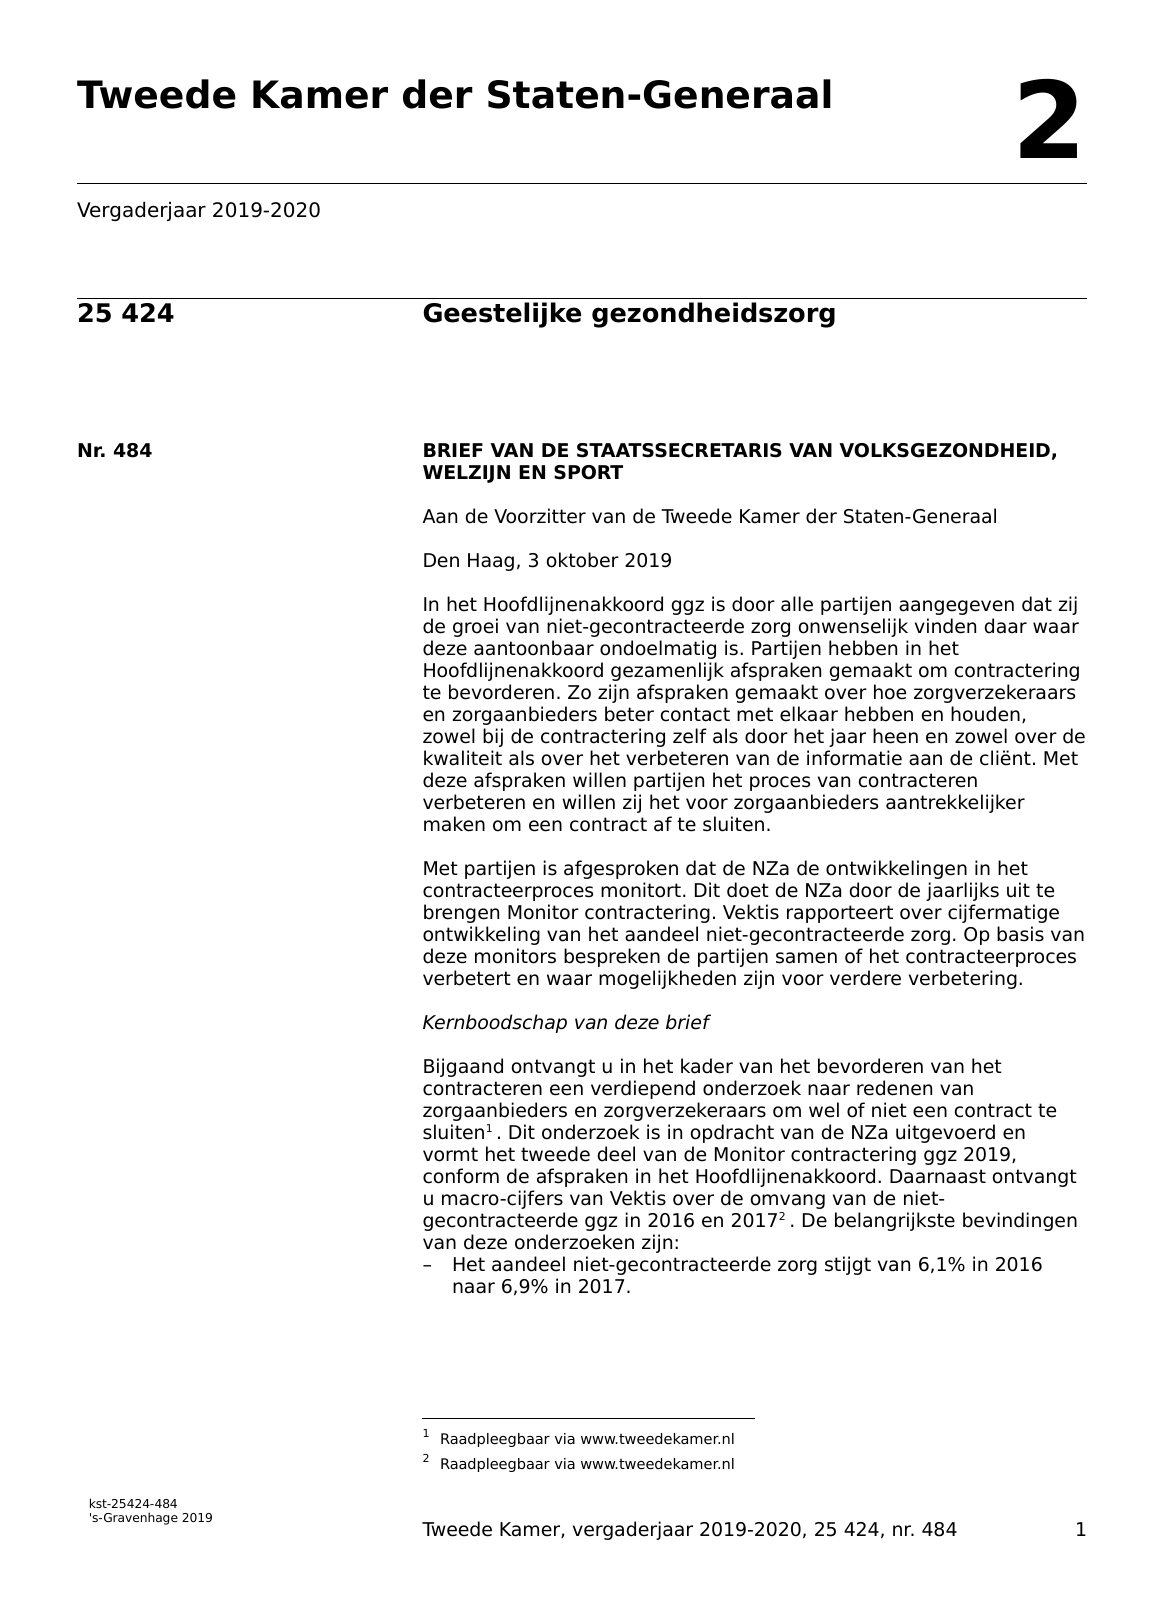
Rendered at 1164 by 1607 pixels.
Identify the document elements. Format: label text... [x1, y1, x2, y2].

text kst-25424-484 [88, 1497, 323, 1511]
text 's-Gravenhage 2019 [88, 1511, 323, 1525]
table_header Tweede Kamer der Staten-Generaal [77, 59, 886, 183]
text In het Hoofdlijnenakkoord ggz is door alle partijen aangegeven dat zij de groei van niet-gecontracteerde zorg onwenselijk vinden daar waar deze aantoonbaar ondoelmatig is. Partijen hebben in het Hoofdlijnenakkoord gezamenlijk afspraken gemaakt om contractering te bevorderen. Zo zijn afspraken gemaakt over hoe zorgverzekeraars en zorgaanbieders beter contact met elkaar hebben en houden, zowel bij de contractering zelf als door het jaar heen en zowel over de kwaliteit als over het verbeteren van de informatie aan de cliënt. Met deze afspraken willen partijen het proces van contracteren verbeteren en willen zij het voor zorgaanbieders aantrekkelijker maken om een contract af te sluiten. [422, 594, 1087, 836]
text – Het aandeel niet-gecontracteerde zorg stijgt van 6,1% in 2016 naar 6,9% in 2017. [422, 1254, 1087, 1298]
subtitle Nr. 484 BRIEF VAN DE STAATSSECRETARIS VAN VOLKSGEZONDHEID, WELZIJN EN SPORT [77, 440, 1087, 484]
text Den Haag, 3 oktober 2019 [422, 550, 1087, 572]
text Raadpleegbaar via www.tweedekamer.nl [422, 1452, 1087, 1474]
text Raadpleegbaar via www.tweedekamer.nl [422, 1427, 1087, 1449]
subtitle 25 424 Geestelijke gezondheidszorg [77, 299, 1087, 329]
text Bijgaand ontvangt u in het kader van het bevorderen van het contracteren een verdiepend onderzoek naar redenen van zorgaanbieders en zorgverzekeraars om wel of niet een contract te sluiten. Dit onderzoek is in opdracht van de NZa uitgevoerd en vormt het tweede deel van de Monitor contractering ggz 2019, conform de afspraken in het Hoofdlijnenakkoord. Daarnaast ontvangt u macro-cijfers van Vektis over de omvang van de niet-gecontracteerde ggz in 2016 en 2017. De belangrijkste bevindingen van deze onderzoeken zijn: [422, 1056, 1087, 1254]
text Aan de Voorzitter van de Tweede Kamer der Staten-Generaal [422, 506, 1087, 528]
table_cell Vergaderjaar 2019-2020 [77, 184, 1087, 298]
subtitle Kernboodschap van deze brief [422, 1012, 1087, 1034]
text Met partijen is afgesproken dat de NZa de ontwikkelingen in het contracteerproces monitort. Dit doet de NZa door de jaarlijks uit te brengen Monitor contractering. Vektis rapporteert over cijfermatige ontwikkeling van het aandeel niet-gecontracteerde zorg. Op basis van deze monitors bespreken de partijen samen of het contracteerproces verbetert en waar mogelijkheden zijn voor verdere verbetering. [422, 858, 1087, 990]
table_header 2 [886, 59, 1087, 183]
